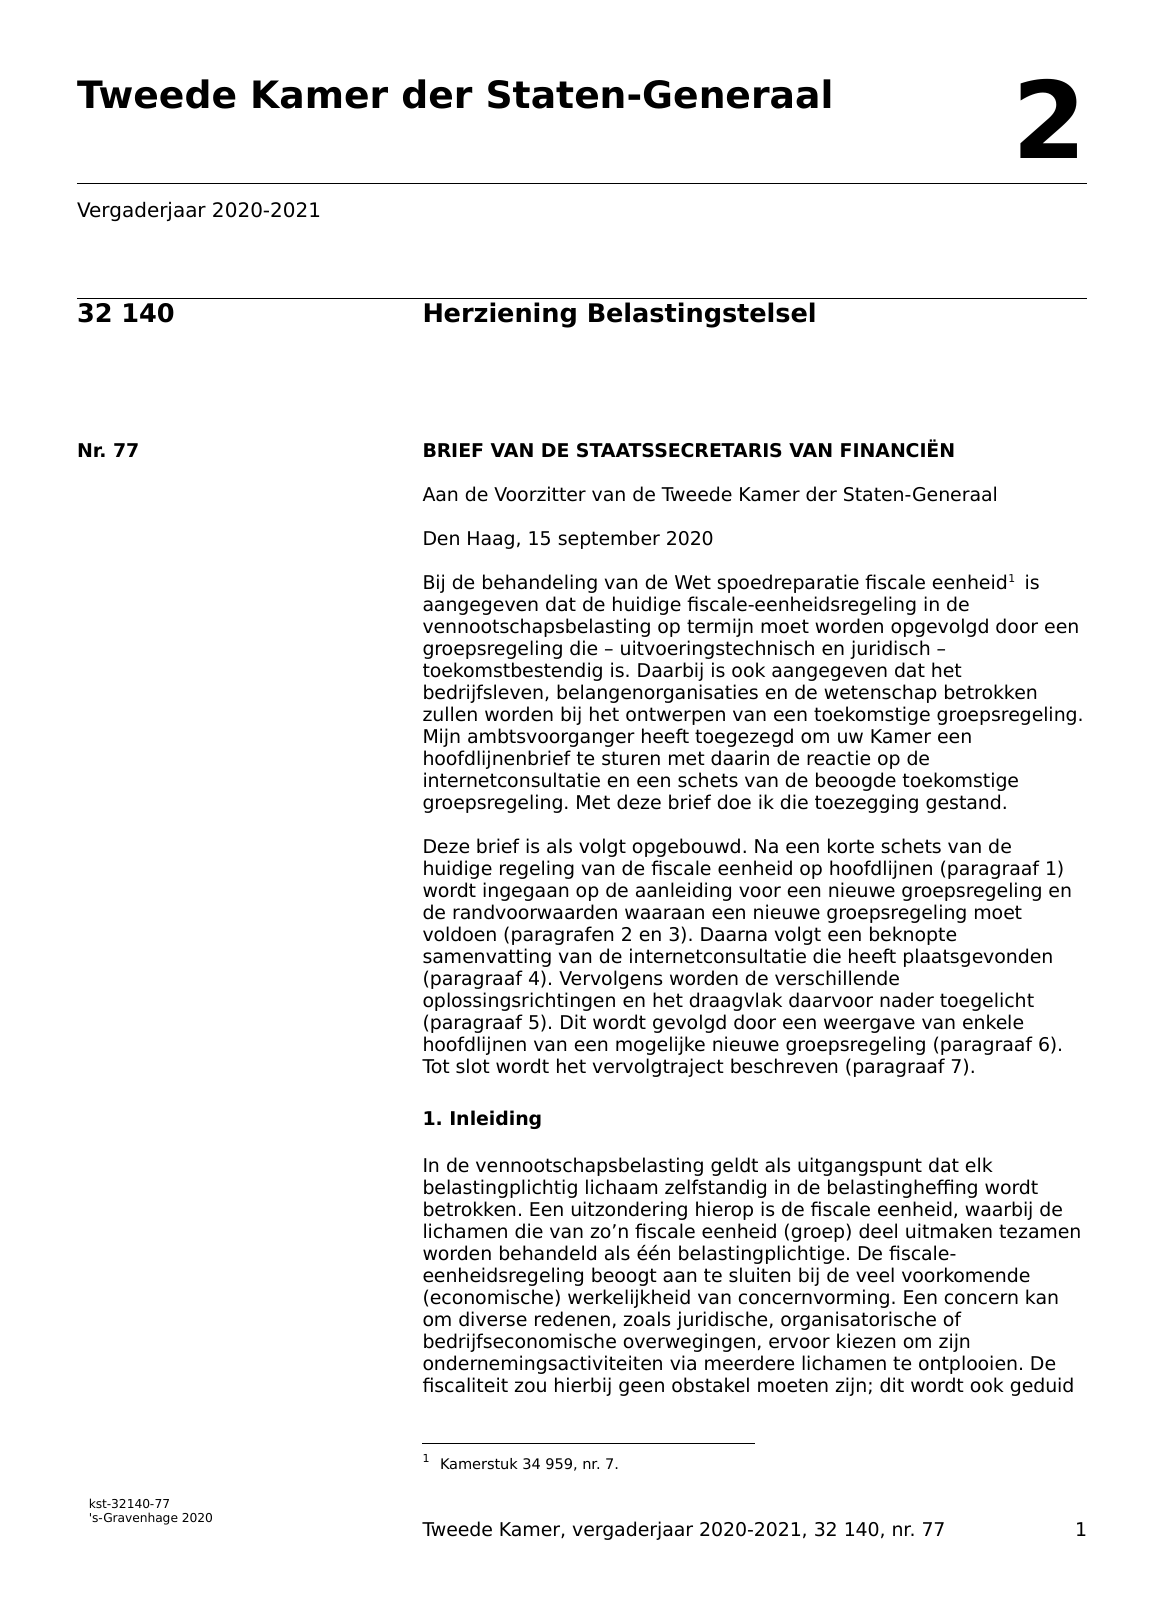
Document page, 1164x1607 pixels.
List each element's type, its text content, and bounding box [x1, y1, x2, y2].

text 's-Gravenhage 2020 [88, 1511, 323, 1525]
table_header 2 [886, 59, 1087, 183]
text Kamerstuk 34 959, nr. 7. [422, 1452, 1087, 1474]
text In de vennootschapsbelasting geldt als uitgangspunt dat elk belastingplichtig lichaam zelfstandig in de belastingheffing wordt betrokken. Een uitzondering hierop is de fiscale eenheid, waarbij de lichamen die van zo’n fiscale eenheid (groep) deel uitmaken tezamen worden behandeld als één belastingplichtige. De fiscale-eenheidsregeling beoogt aan te sluiten bij de veel voorkomende (economische) werkelijkheid van concernvorming. Een concern kan om diverse redenen, zoals juridische, organisatorische of bedrijfseconomische overwegingen, ervoor kiezen om zijn ondernemingsactiviteiten via meerdere lichamen te ontplooien. De fiscaliteit zou hierbij geen obstakel moeten zijn; dit wordt ook geduid [422, 1155, 1087, 1397]
text Aan de Voorzitter van de Tweede Kamer der Staten-Generaal [422, 484, 1087, 506]
text kst-32140-77 [88, 1497, 323, 1511]
table_header Tweede Kamer der Staten-Generaal [77, 59, 886, 183]
text Den Haag, 15 september 2020 [422, 528, 1087, 550]
subtitle Nr. 77 BRIEF VAN DE STAATSSECRETARIS VAN FINANCIËN [77, 440, 1087, 462]
subtitle 32 140 Herziening Belastingstelsel [77, 299, 1087, 329]
text Deze brief is als volgt opgebouwd. Na een korte schets van de huidige regeling van de fiscale eenheid op hoofdlijnen (paragraaf 1) wordt ingegaan op de aanleiding voor een nieuwe groepsregeling en de randvoorwaarden waaraan een nieuwe groepsregeling moet voldoen (paragrafen 2 en 3). Daarna volgt een beknopte samenvatting van de internetconsultatie die heeft plaatsgevonden (paragraaf 4). Vervolgens worden de verschillende oplossingsrichtingen en het draagvlak daarvoor nader toegelicht (paragraaf 5). Dit wordt gevolgd door een weergave van enkele hoofdlijnen van een mogelijke nieuwe groepsregeling (paragraaf 6). Tot slot wordt het vervolgtraject beschreven (paragraaf 7). [422, 836, 1087, 1078]
subtitle 1. Inleiding [422, 1108, 1087, 1130]
text Bij de behandeling van de Wet spoedreparatie fiscale eenheid is aangegeven dat de huidige fiscale-eenheidsregeling in de vennootschapsbelasting op termijn moet worden opgevolgd door een groepsregeling die – uitvoeringstechnisch en juridisch – toekomstbestendig is. Daarbij is ook aangegeven dat het bedrijfsleven, belangenorganisaties en de wetenschap betrokken zullen worden bij het ontwerpen van een toekomstige groepsregeling. Mijn ambtsvoorganger heeft toegezegd om uw Kamer een hoofdlijnenbrief te sturen met daarin de reactie op de internetconsultatie en een schets van de beoogde toekomstige groepsregeling. Met deze brief doe ik die toezegging gestand. [422, 572, 1087, 814]
table_cell Vergaderjaar 2020-2021 [77, 184, 1087, 298]
